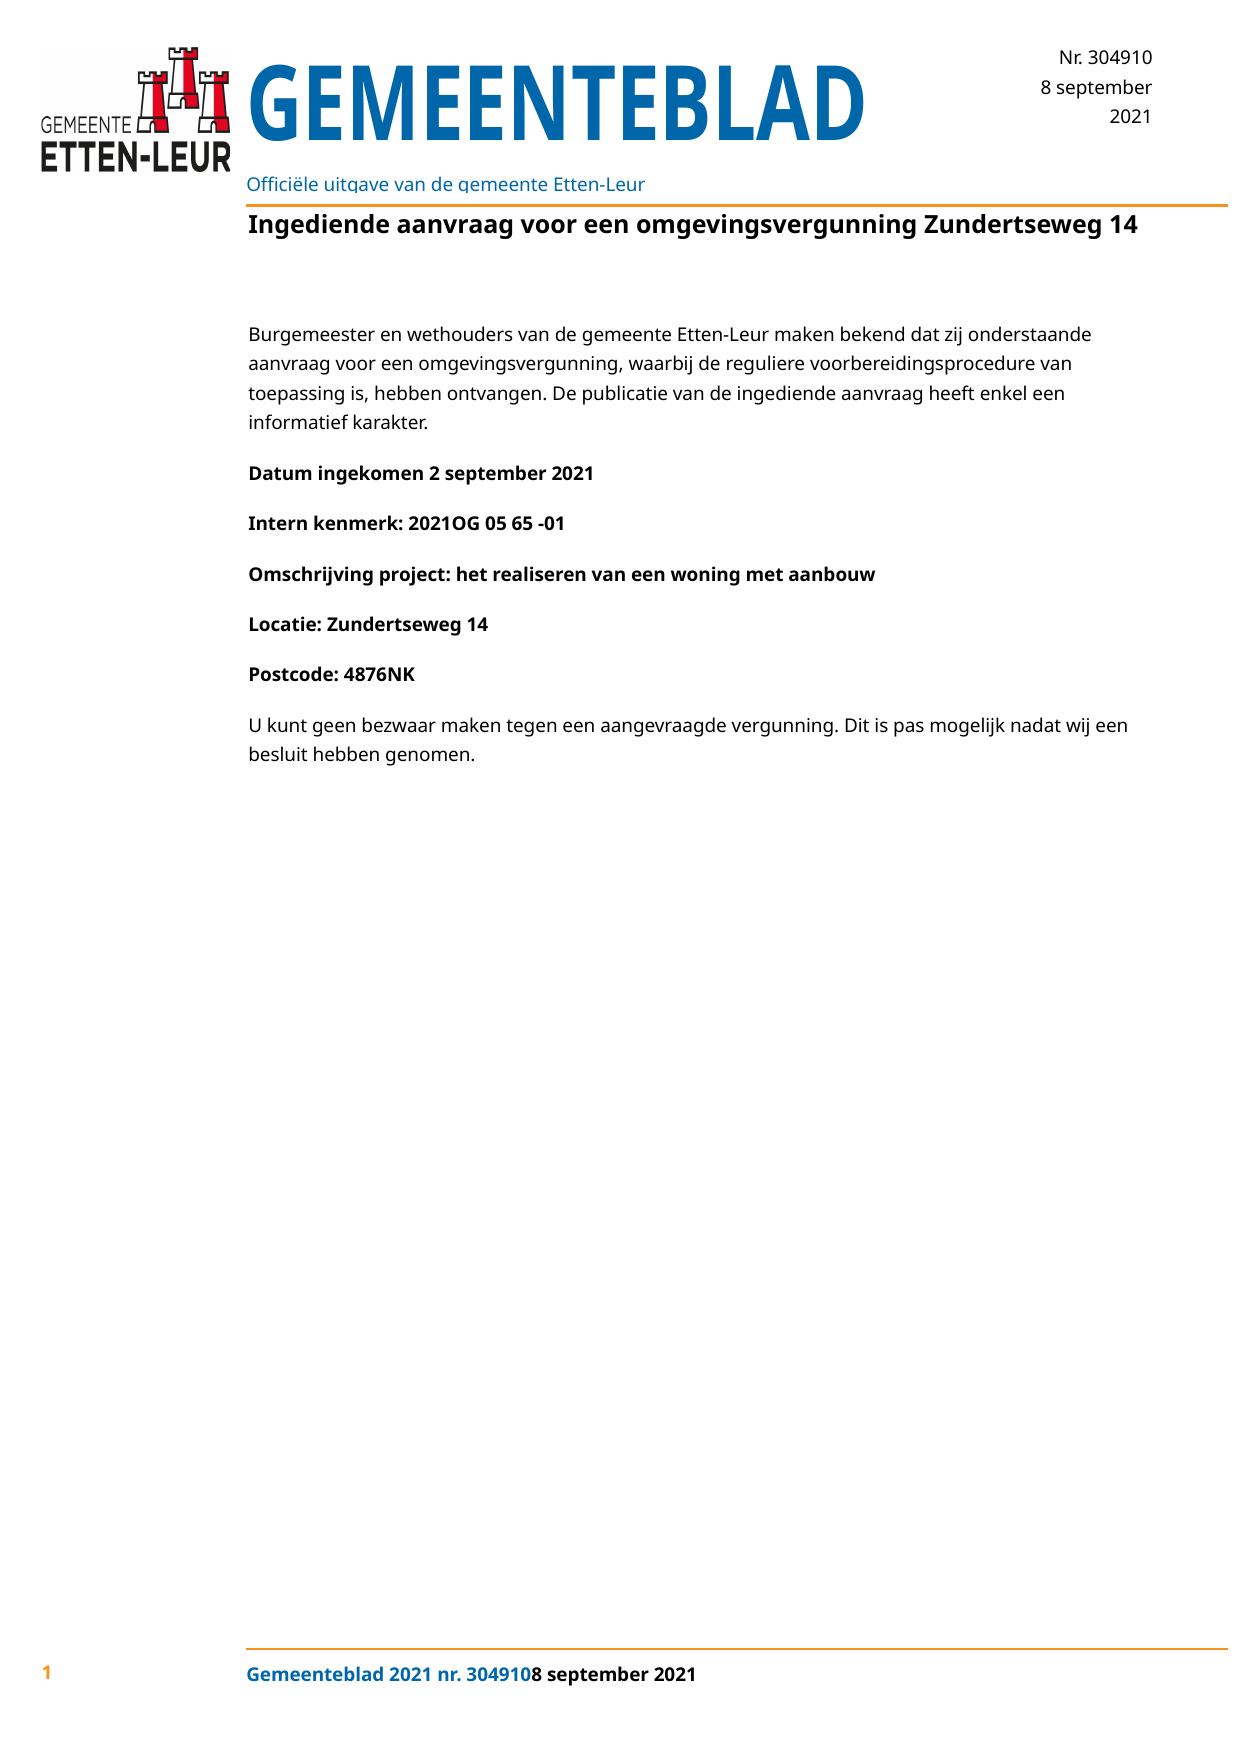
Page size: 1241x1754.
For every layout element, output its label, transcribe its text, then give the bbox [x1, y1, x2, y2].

text Ingediende aanvraag voor een omgevingsvergunning Zundertseweg 14 [248, 207, 1152, 241]
text Locatie: Zundertseweg 14 [248, 611, 1152, 637]
text Intern kenmerk: 2021OG 05 65 -01 [248, 510, 1152, 536]
text Postcode: 4876NK [248, 662, 1152, 687]
text U kunt geen bezwaar maken tegen een aangevraagde vergunning. Dit is pas mogelijk nadat wij een besluit hebben genomen. [248, 712, 1152, 767]
text Burgemeester en wethouders van de gemeente Etten-Leur maken bekend dat zij onderstaande aanvraag voor een omgevingsvergunning, waarbij de reguliere voorbereidingsprocedure van toepassing is, hebben ontvangen. De publicatie van de ingediende aanvraag heeft enkel een informatief karakter. [248, 321, 1152, 435]
picture [41, 47, 231, 172]
text Omschrijving project: het realiseren van een woning met aanbouw [248, 561, 1152, 586]
text Datum ingekomen 2 september 2021 [248, 460, 1152, 486]
